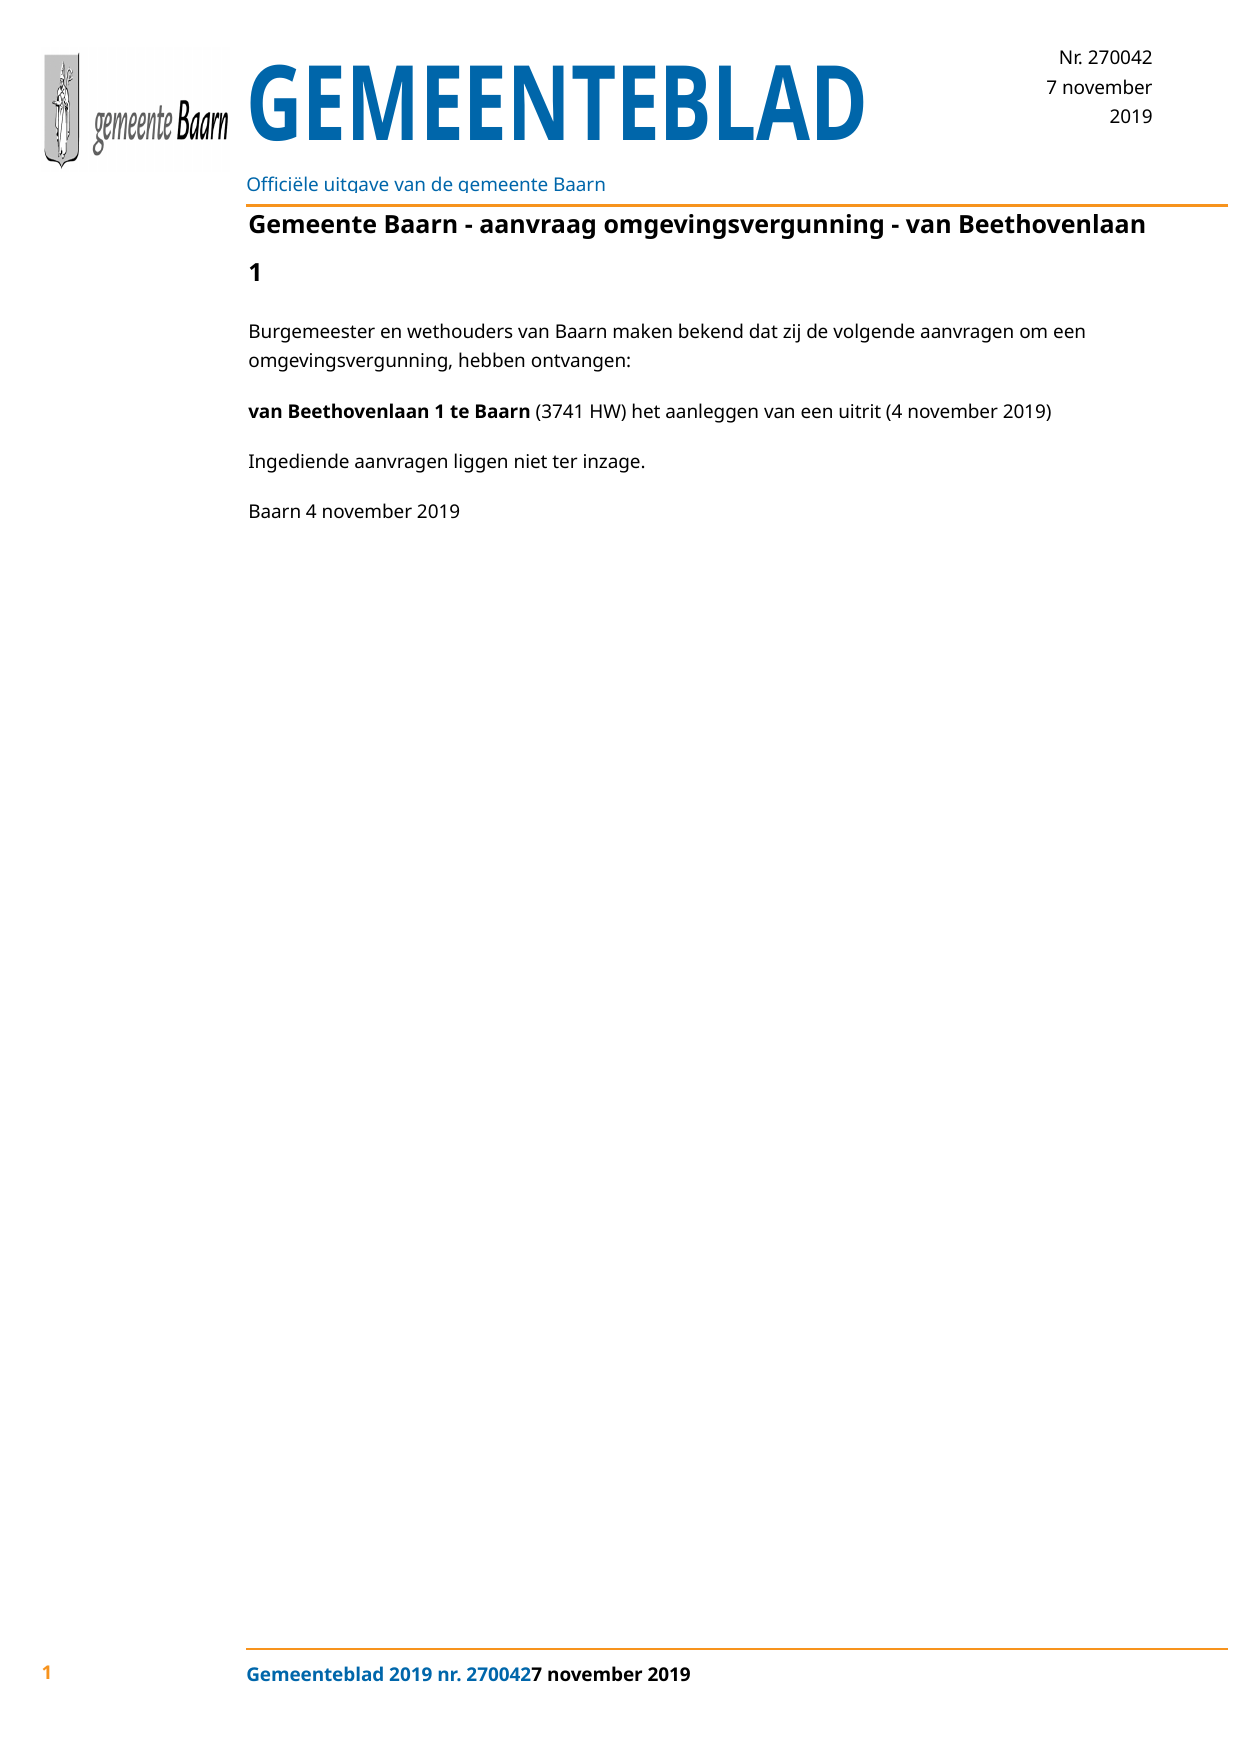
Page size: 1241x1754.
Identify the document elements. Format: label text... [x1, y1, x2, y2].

text Baarn 4 november 2019 [248, 499, 1152, 524]
picture [41, 47, 231, 172]
text Gemeente Baarn - aanvraag omgevingsvergunning - van Beethovenlaan 1 [248, 207, 1152, 288]
text van Beethovenlaan 1 te Baarn (3741 HW) het aanleggen van een uitrit (4 november 2019) [248, 398, 1152, 424]
text Burgemeester en wethouders van Baarn maken bekend dat zij de volgende aanvragen om een omgevingsvergunning, hebben ontvangen: [248, 318, 1152, 373]
text Ingediende aanvragen liggen niet ter inzage. [248, 448, 1152, 474]
